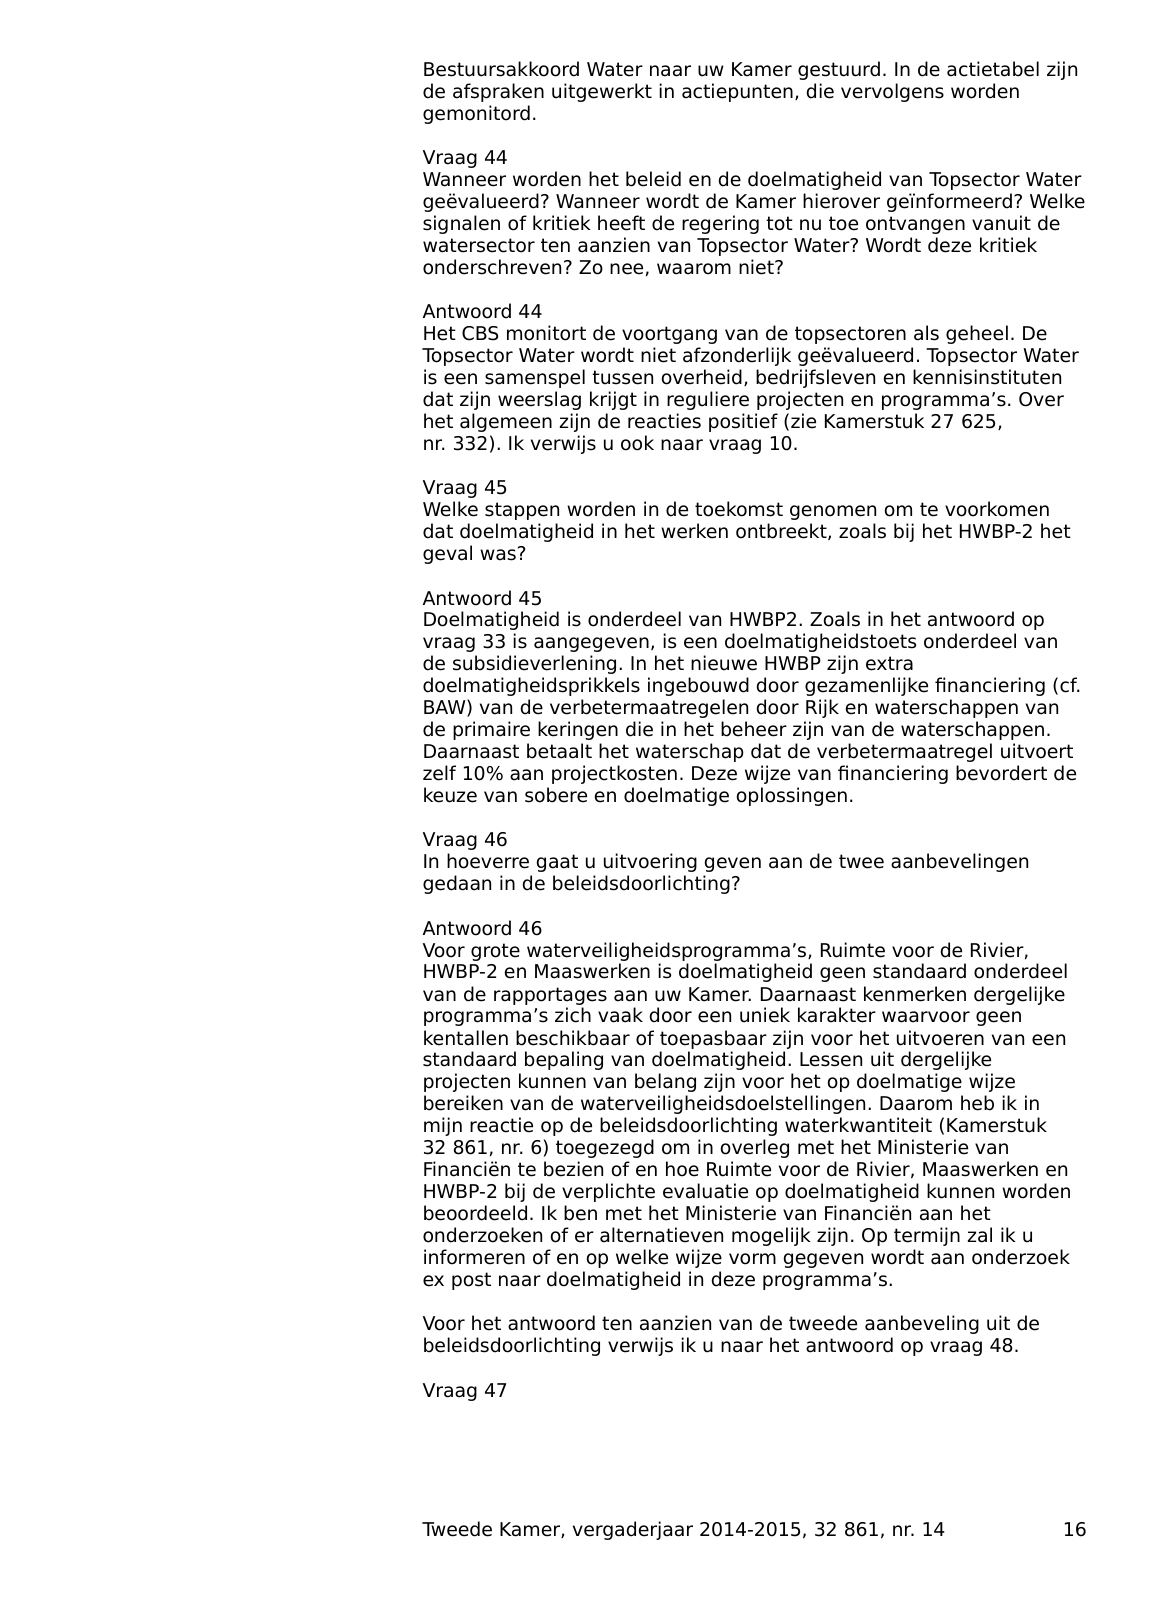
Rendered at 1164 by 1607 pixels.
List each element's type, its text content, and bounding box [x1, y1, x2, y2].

text Vraag 46 [422, 829, 1087, 851]
text Vraag 45 [422, 477, 1087, 499]
text Voor grote waterveiligheidsprogramma’s, Ruimte voor de Rivier, HWBP-2 en Maaswerken is doelmatigheid geen standaard onderdeel van de rapportages aan uw Kamer. Daarnaast kenmerken dergelijke programma’s zich vaak door een uniek karakter waarvoor geen kentallen beschikbaar of toepasbaar zijn voor het uitvoeren van een standaard bepaling van doelmatigheid. Lessen uit dergelijke projecten kunnen van belang zijn voor het op doelmatige wijze bereiken van de waterveiligheidsdoelstellingen. Daarom heb ik in mijn reactie op de beleidsdoorlichting waterkwantiteit (Kamerstuk 32 861, nr. 6) toegezegd om in overleg met het Ministerie van Financiën te bezien of en hoe Ruimte voor de Rivier, Maaswerken en HWBP-2 bij de verplichte evaluatie op doelmatigheid kunnen worden beoordeeld. Ik ben met het Ministerie van Financiën aan het onderzoeken of er alternatieven mogelijk zijn. Op termijn zal ik u informeren of en op welke wijze vorm gegeven wordt aan onderzoek ex post naar doelmatigheid in deze programma’s. [422, 939, 1087, 1291]
text Vraag 47 [422, 1379, 1087, 1401]
text Antwoord 44 [422, 301, 1087, 323]
text Antwoord 45 [422, 587, 1087, 609]
text Welke stappen worden in de toekomst genomen om te voorkomen dat doelmatigheid in het werken ontbreekt, zoals bij het HWBP-2 het geval was? [422, 499, 1087, 565]
text Vraag 44 [422, 147, 1087, 169]
text Het CBS monitort de voortgang van de topsectoren als geheel. De Topsector Water wordt niet afzonderlijk geëvalueerd. Topsector Water is een samenspel tussen overheid, bedrijfsleven en kennisinstituten dat zijn weerslag krijgt in reguliere projecten en programma’s. Over het algemeen zijn de reacties positief (zie Kamerstuk 27 625, nr. 332). Ik verwijs u ook naar vraag 10. [422, 323, 1087, 455]
text Doelmatigheid is onderdeel van HWBP2. Zoals in het antwoord op vraag 33 is aangegeven, is een doelmatigheidstoets onderdeel van de subsidieverlening. In het nieuwe HWBP zijn extra doelmatigheidsprikkels ingebouwd door gezamenlijke financiering (cf. BAW) van de verbetermaatregelen door Rijk en waterschappen van de primaire keringen die in het beheer zijn van de waterschappen. Daarnaast betaalt het waterschap dat de verbetermaatregel uitvoert zelf 10% aan projectkosten. Deze wijze van financiering bevordert de keuze van sobere en doelmatige oplossingen. [422, 609, 1087, 807]
text Bestuursakkoord Water naar uw Kamer gestuurd. In de actietabel zijn de afspraken uitgewerkt in actiepunten, die vervolgens worden gemonitord. [422, 59, 1087, 125]
text In hoeverre gaat u uitvoering geven aan de twee aanbevelingen gedaan in de beleidsdoorlichting? [422, 851, 1087, 895]
text Antwoord 46 [422, 917, 1087, 939]
text Wanneer worden het beleid en de doelmatigheid van Topsector Water geëvalueerd? Wanneer wordt de Kamer hierover geïnformeerd? Welke signalen of kritiek heeft de regering tot nu toe ontvangen vanuit de watersector ten aanzien van Topsector Water? Wordt deze kritiek onderschreven? Zo nee, waarom niet? [422, 169, 1087, 279]
text Voor het antwoord ten aanzien van de tweede aanbeveling uit de beleidsdoorlichting verwijs ik u naar het antwoord op vraag 48. [422, 1313, 1087, 1357]
